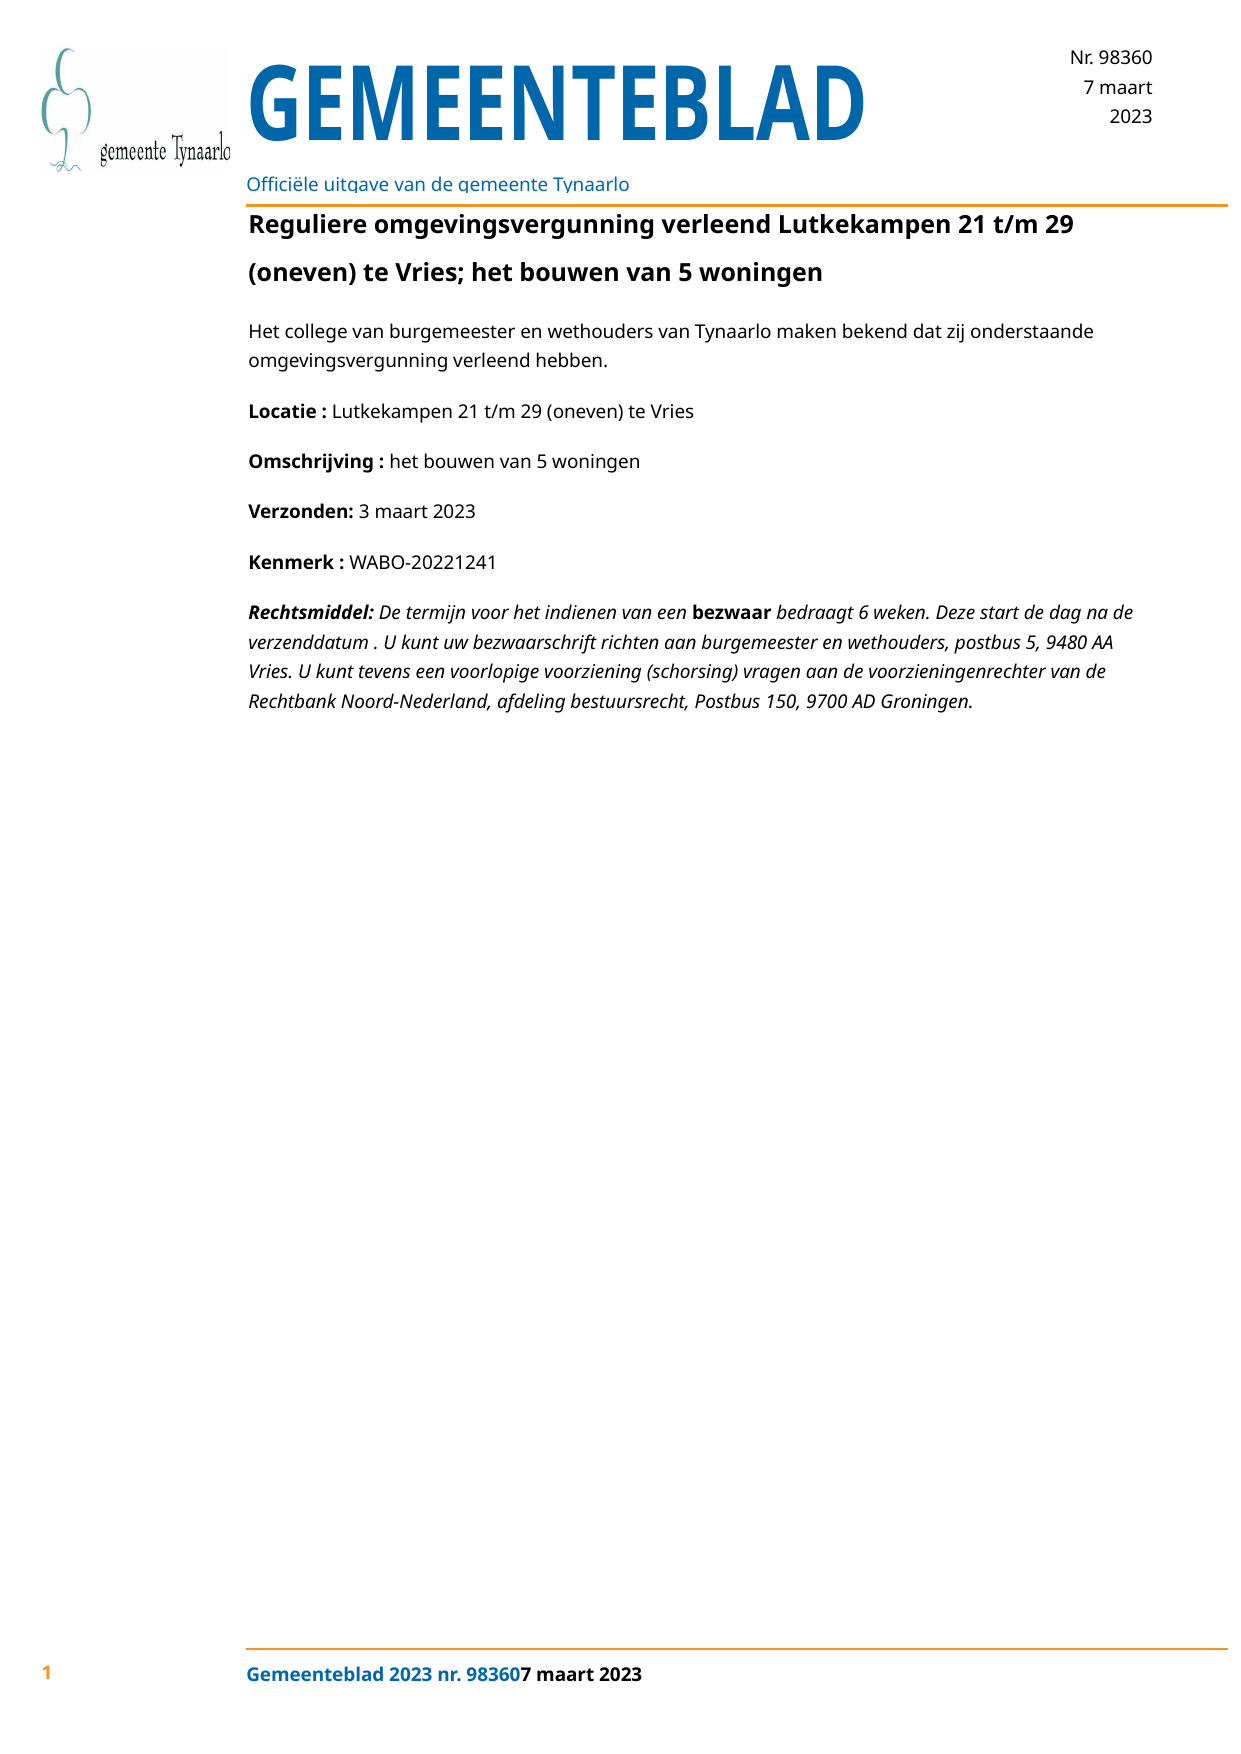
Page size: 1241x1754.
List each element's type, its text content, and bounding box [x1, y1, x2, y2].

picture [41, 47, 231, 172]
text Kenmerk : WABO-20221241 [248, 549, 1152, 575]
text Het college van burgemeester en wethouders van Tynaarlo maken bekend dat zij onderstaande omgevingsvergunning verleend hebben. [248, 318, 1152, 373]
text Rechtsmiddel: De termijn voor het indienen van een bezwaar bedraagt 6 weken. Deze start de dag na de verzenddatum . U kunt uw bezwaarschrift richten aan burgemeester en wethouders, postbus 5, 9480 AA Vries. U kunt tevens een voorlopige voorziening (schorsing) vragen aan de voorzieningenrechter van de Rechtbank Noord-Nederland, afdeling bestuursrecht, Postbus 150, 9700 AD Groningen. [248, 599, 1152, 714]
text Verzonden: 3 maart 2023 [248, 499, 1152, 524]
text Reguliere omgevingsvergunning verleend Lutkekampen 21 t/m 29 (oneven) te Vries; het bouwen van 5 woningen [248, 207, 1152, 288]
text Locatie : Lutkekampen 21 t/m 29 (oneven) te Vries [248, 398, 1152, 424]
text Omschrijving : het bouwen van 5 woningen [248, 448, 1152, 474]
